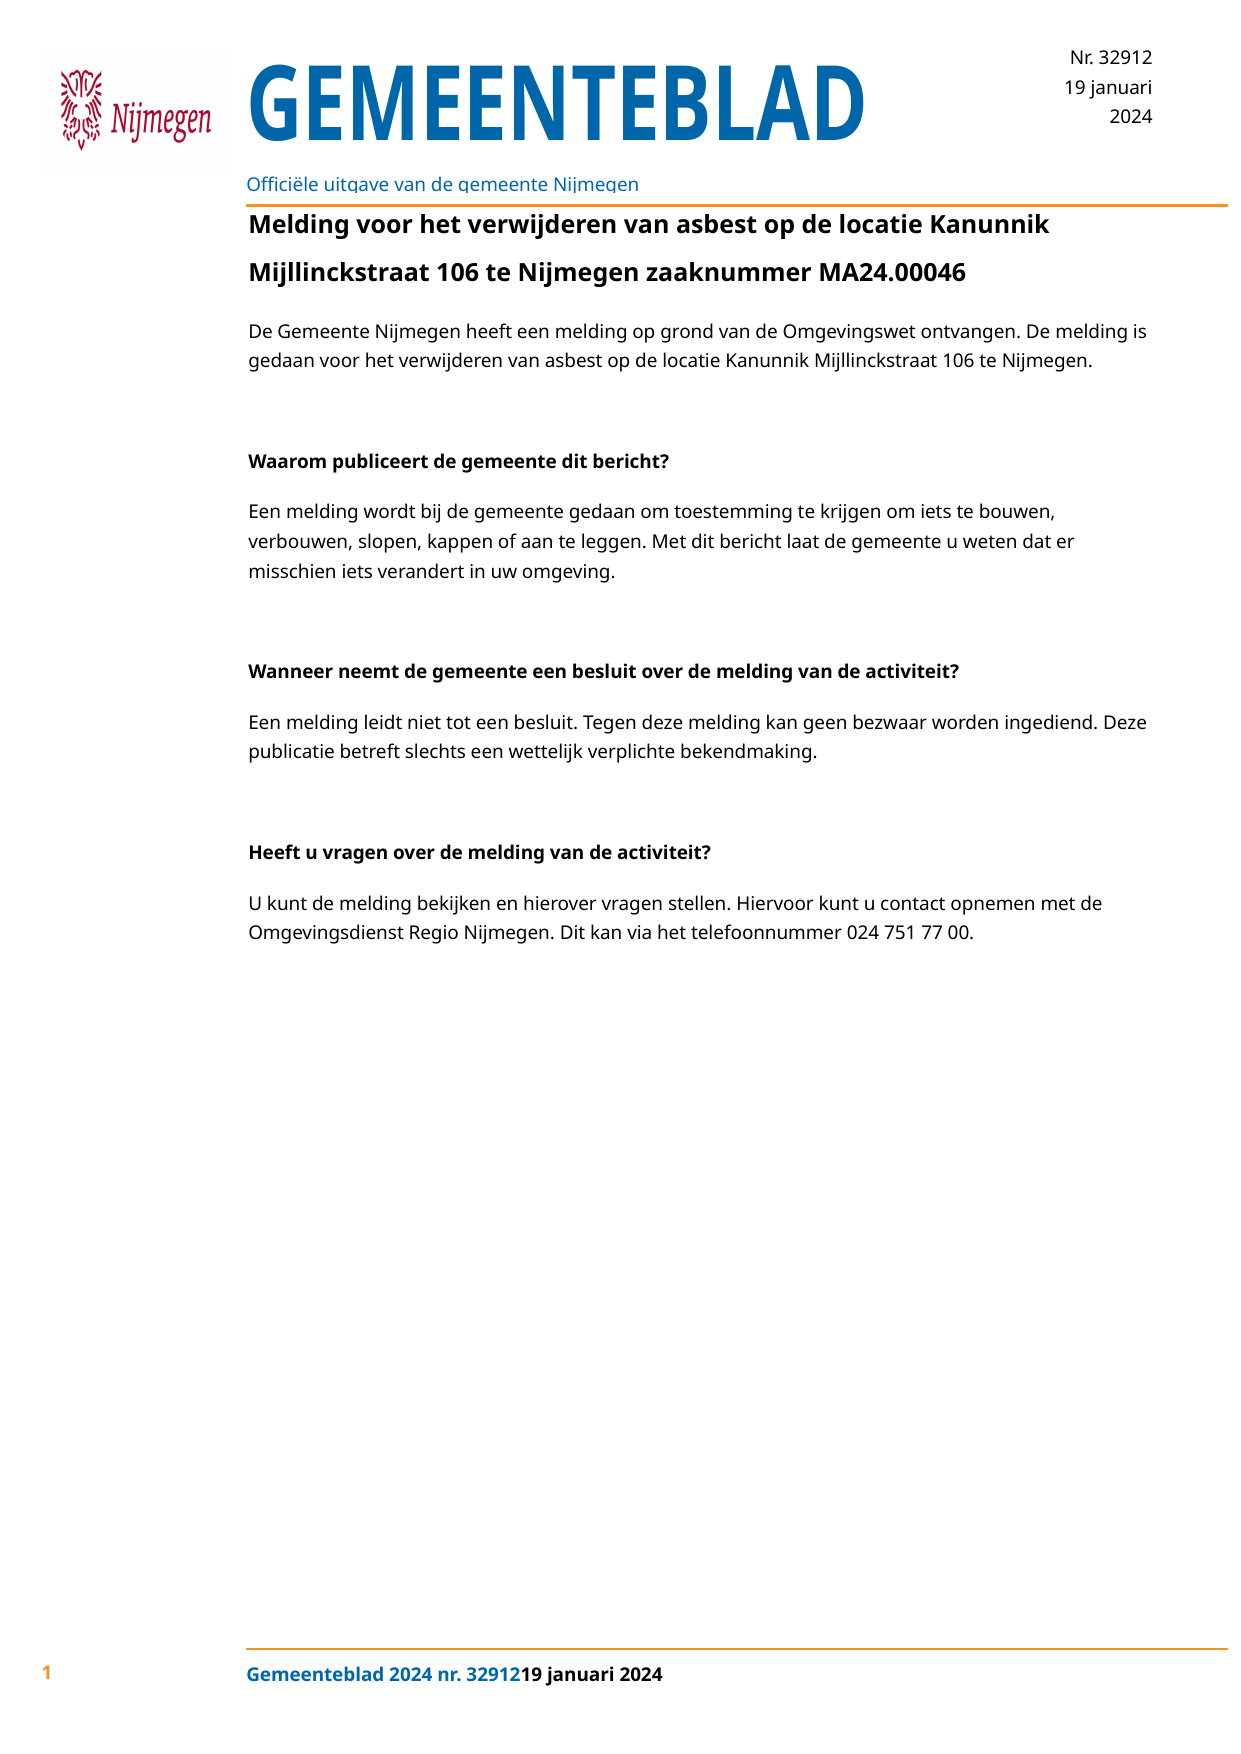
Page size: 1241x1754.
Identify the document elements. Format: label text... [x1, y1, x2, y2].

text Heeft u vragen over de melding van de activiteit? [248, 839, 1152, 865]
text Waarom publiceert de gemeente dit bericht? [248, 448, 1152, 474]
text De Gemeente Nijmegen heeft een melding op grond van de Omgevingswet ontvangen. De melding is gedaan voor het verwijderen van asbest op de locatie Kanunnik Mijllinckstraat 106 te Nijmegen. [248, 318, 1152, 373]
text Melding voor het verwijderen van asbest op de locatie Kanunnik Mijllinckstraat 106 te Nijmegen zaaknummer MA24.00046 [248, 207, 1152, 288]
text Een melding leidt niet tot een besluit. Tegen deze melding kan geen bezwaar worden ingediend. Deze publicatie betreft slechts een wettelijk verplichte bekendmaking. [248, 709, 1152, 764]
text Wanneer neemt de gemeente een besluit over de melding van de activiteit? [248, 659, 1152, 684]
text U kunt de melding bekijken en hierover vragen stellen. Hiervoor kunt u contact opnemen met de Omgevingsdienst Regio Nijmegen. Dit kan via het telefoonnummer 024 751 77 00. [248, 890, 1152, 945]
picture [41, 47, 231, 172]
text Een melding wordt bij de gemeente gedaan om toestemming te krijgen om iets te bouwen, verbouwen, slopen, kappen of aan te leggen. Met dit bericht laat de gemeente u weten dat er misschien iets verandert in uw omgeving. [248, 499, 1152, 584]
